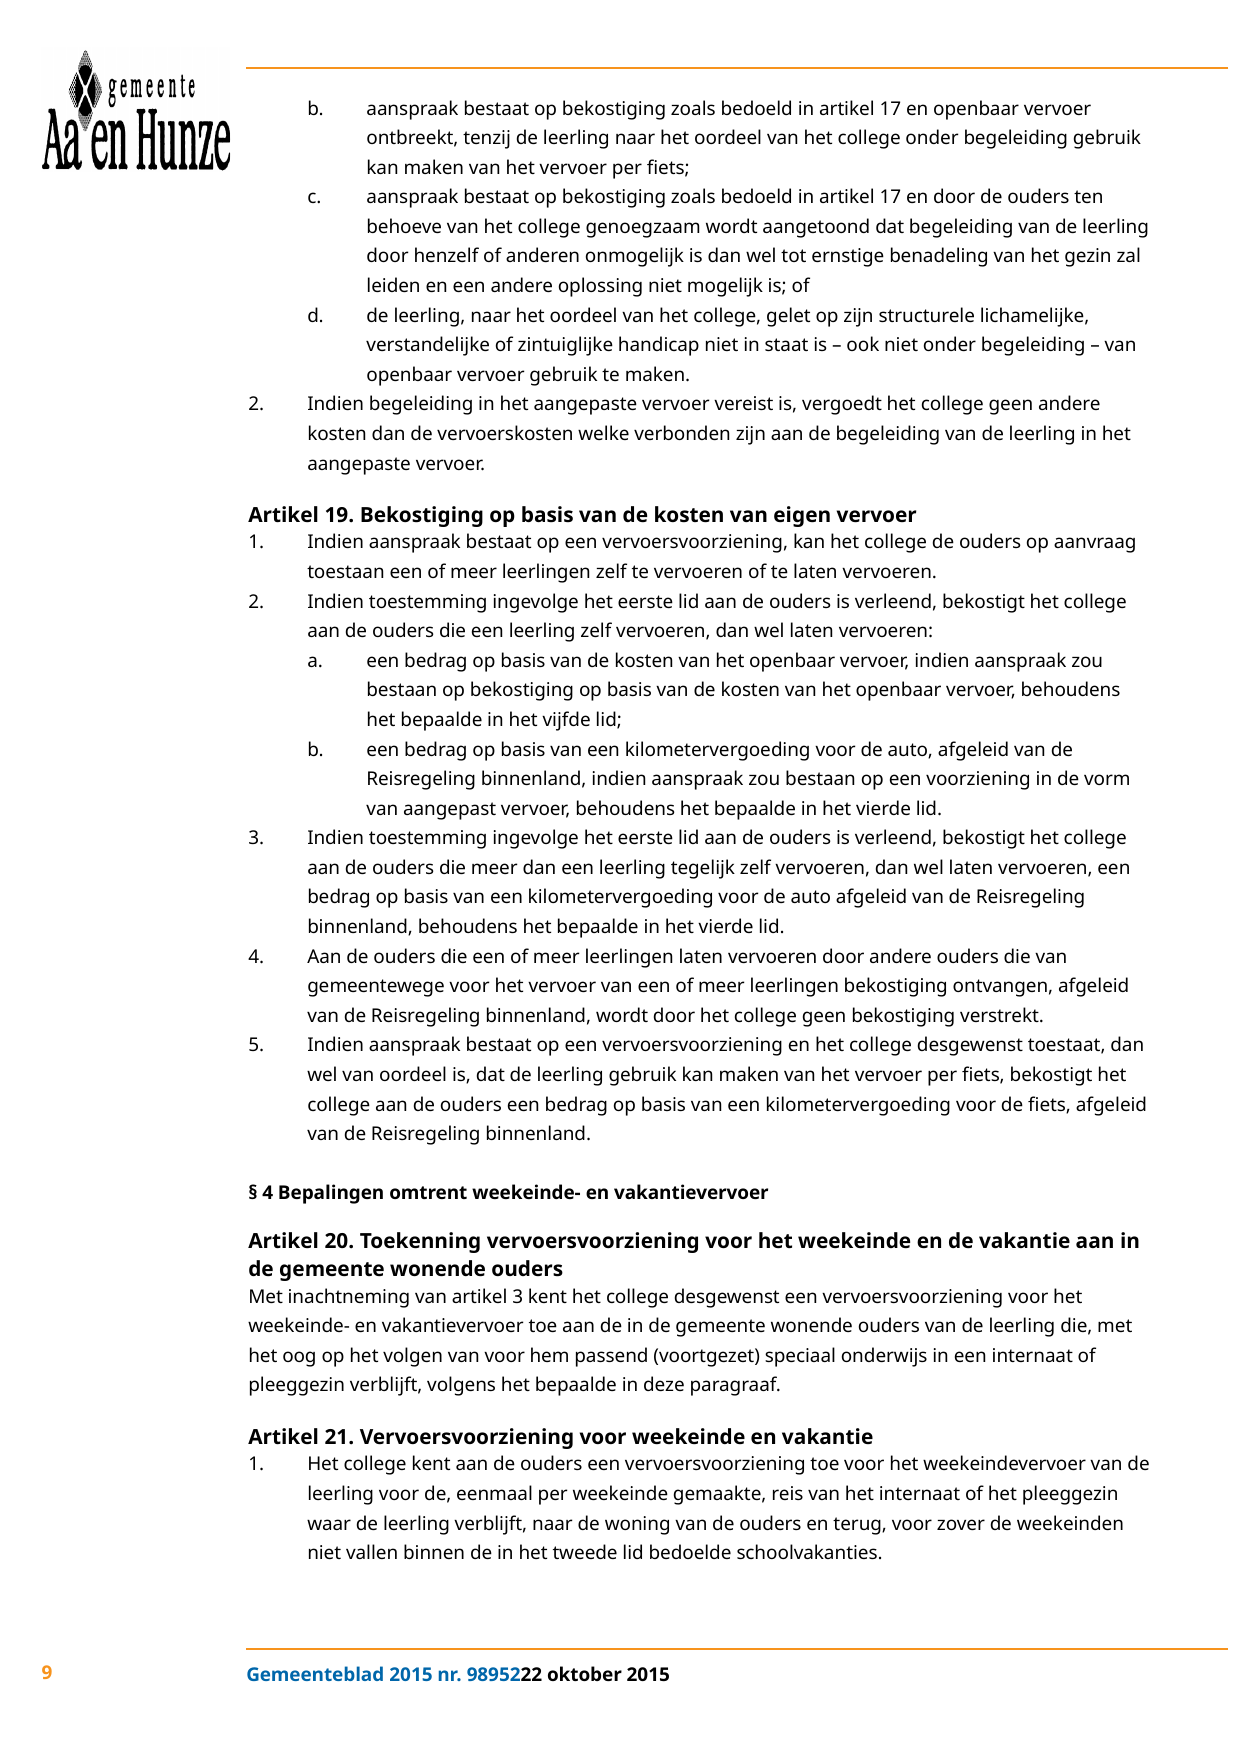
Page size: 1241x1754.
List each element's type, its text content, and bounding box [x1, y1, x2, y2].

text Artikel 19. Bekostiging op basis van de kosten van eigen vervoer [248, 500, 1152, 529]
list een bedrag op basis van de kosten van het openbaar vervoer, indien aanspraak zou bestaan op bekostiging op basis van de kosten van het openbaar vervoer, behoudens het bepaalde in het vijfde lid; [307, 647, 1152, 732]
text § 4 Bepalingen omtrent weekeinde- en vakantievervoer [248, 1179, 1152, 1205]
list Indien begeleiding in het aangepaste vervoer vereist is, vergoedt het college geen andere kosten dan de vervoerskosten welke verbonden zijn aan de begeleiding van de leerling in het aangepaste vervoer. [248, 391, 1152, 476]
list aanspraak bestaat op bekostiging zoals bedoeld in artikel 17 en openbaar vervoer ontbreekt, tenzij de leerling naar het oordeel van het college onder begeleiding gebruik kan maken van het vervoer per fiets; [307, 95, 1152, 180]
picture [41, 47, 231, 172]
text Artikel 20. Toekenning vervoersvoorziening voor het weekeinde en de vakantie aan in de gemeente wonende ouders [248, 1226, 1152, 1283]
list de leerling, naar het oordeel van het college, gelet op zijn structurele lichamelijke, verstandelijke of zintuiglijke handicap niet in staat is – ook niet onder begeleiding – van openbaar vervoer gebruik te maken. [307, 302, 1152, 387]
list Indien aanspraak bestaat op een vervoersvoorziening en het college desgewenst toestaat, dan wel van oordeel is, dat de leerling gebruik kan maken van het vervoer per fiets, bekostigt het college aan de ouders een bedrag op basis van een kilometervergoeding voor de fiets, afgeleid van de Reisregeling binnenland. [248, 1032, 1152, 1146]
list Indien toestemming ingevolge het eerste lid aan de ouders is verleend, bekostigt het college aan de ouders die een leerling zelf vervoeren, dan wel laten vervoeren: [248, 588, 1152, 643]
list aanspraak bestaat op bekostiging zoals bedoeld in artikel 17 en door de ouders ten behoeve van het college genoegzaam wordt aangetoond dat begeleiding van de leerling door henzelf of anderen onmogelijk is dan wel tot ernstige benadeling van het gezin zal leiden en een andere oplossing niet mogelijk is; of [307, 183, 1152, 298]
text Artikel 21. Vervoersvoorziening voor weekeinde en vakantie [248, 1422, 1152, 1451]
list Indien aanspraak bestaat op een vervoersvoorziening, kan het college de ouders op aanvraag toestaan een of meer leerlingen zelf te vervoeren of te laten vervoeren. [248, 529, 1152, 584]
list Het college kent aan de ouders een vervoersvoorziening toe voor het weekeindevervoer van de leerling voor de, eenmaal per weekeinde gemaakte, reis van het internaat of het pleeggezin waar de leerling verblijft, naar de woning van de ouders en terug, voor zover de weekeinden niet vallen binnen de in het tweede lid bedoelde schoolvakanties. [248, 1451, 1152, 1565]
list een bedrag op basis van een kilometervergoeding voor de auto, afgeleid van de Reisregeling binnenland, indien aanspraak zou bestaan op een voorziening in de vorm van aangepast vervoer, behoudens het bepaalde in het vierde lid. [307, 736, 1152, 821]
list Indien toestemming ingevolge het eerste lid aan de ouders is verleend, bekostigt het college aan de ouders die meer dan een leerling tegelijk zelf vervoeren, dan wel laten vervoeren, een bedrag op basis van een kilometervergoeding voor de auto afgeleid van de Reisregeling binnenland, behoudens het bepaalde in het vierde lid. [248, 824, 1152, 939]
text Met inachtneming van artikel 3 kent het college desgewenst een vervoersvoorziening voor het weekeinde- en vakantievervoer toe aan de in de gemeente wonende ouders van de leerling die, met het oog op het volgen van voor hem passend (voortgezet) speciaal onderwijs in een internaat of pleeggezin verblijft, volgens het bepaalde in deze paragraaf. [248, 1283, 1152, 1397]
list Aan de ouders die een of meer leerlingen laten vervoeren door andere ouders die van gemeentewege voor het vervoer van een of meer leerlingen bekostiging ontvangen, afgeleid van de Reisregeling binnenland, wordt door het college geen bekostiging verstrekt. [248, 943, 1152, 1028]
